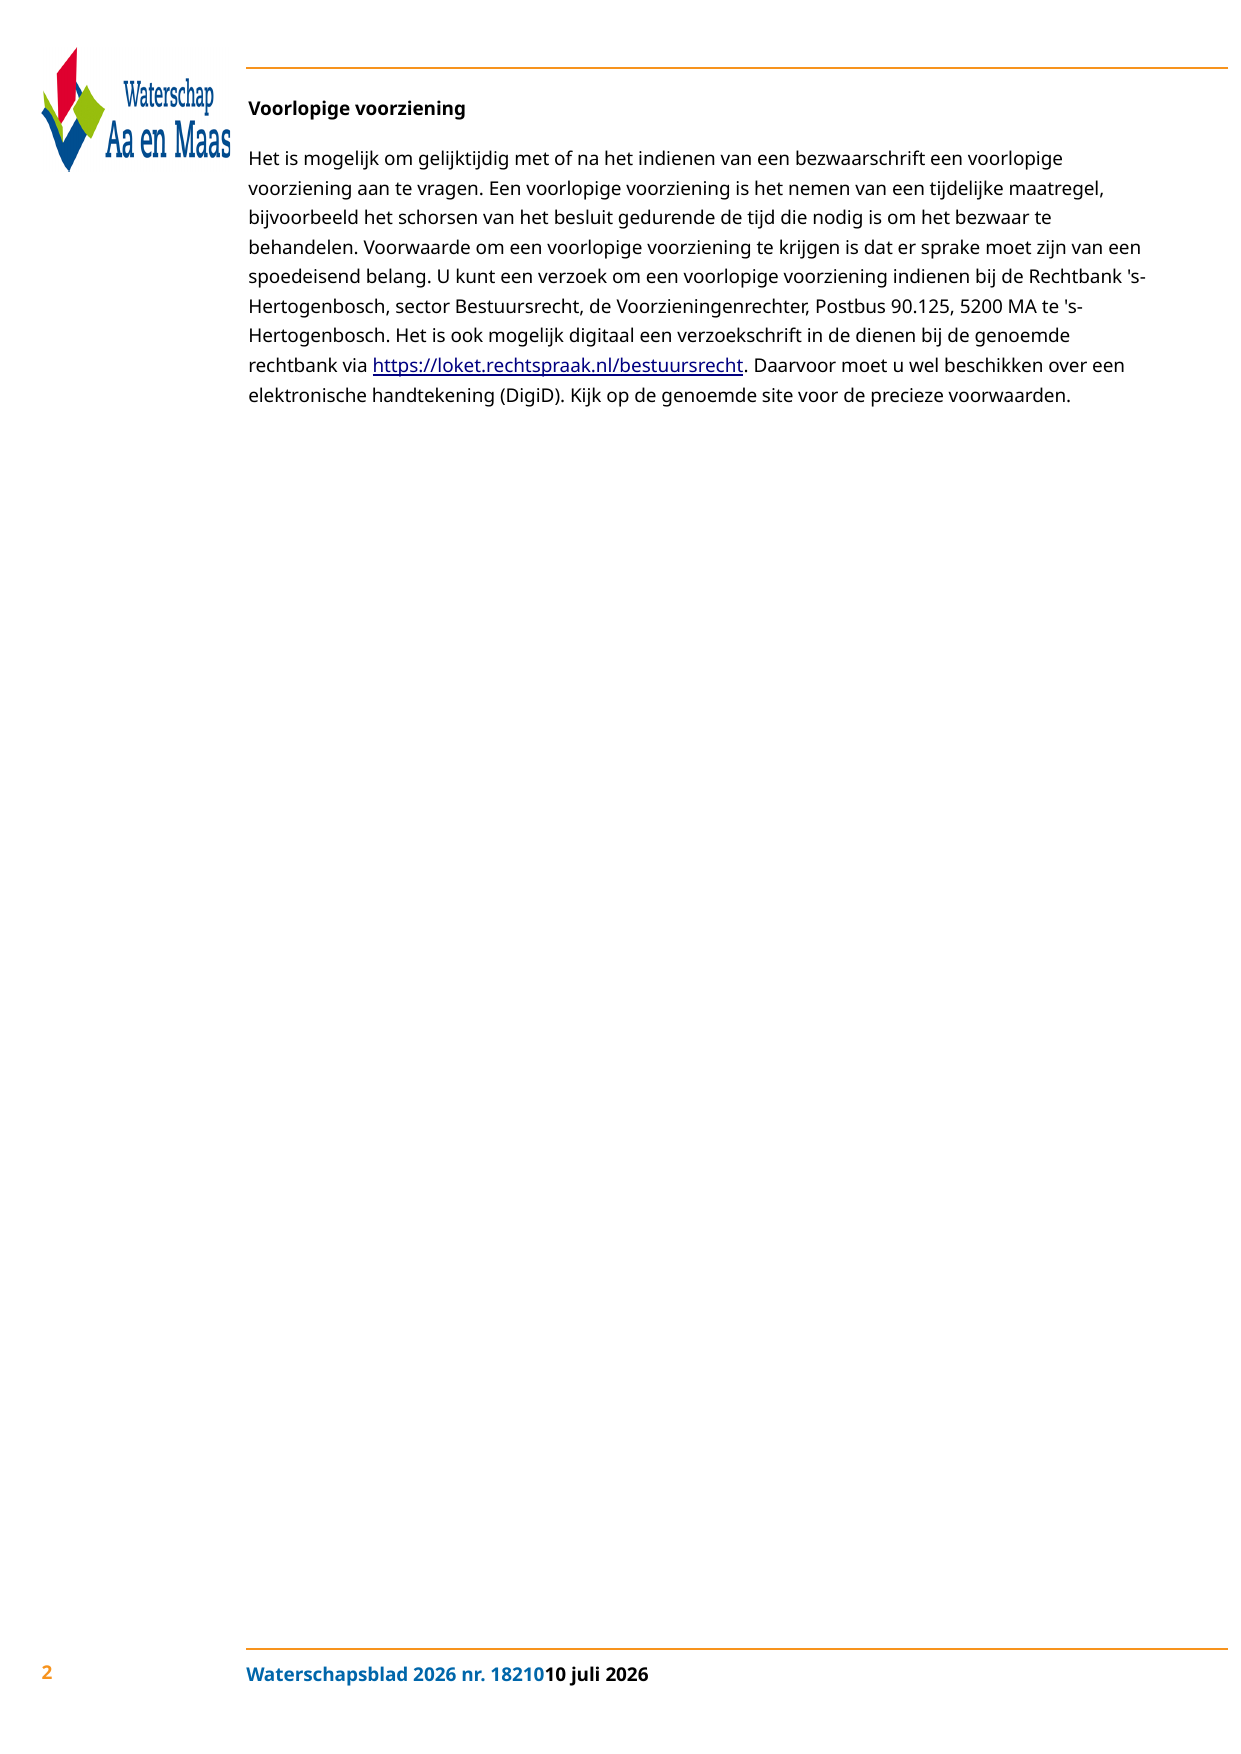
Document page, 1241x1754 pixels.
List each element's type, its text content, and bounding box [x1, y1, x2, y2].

text Het is mogelijk om gelijktijdig met of na het indienen van een bezwaarschrift een voorlopige voorziening aan te vragen. Een voorlopige voorziening is het nemen van een tijdelijke maatregel, bijvoorbeeld het schorsen van het besluit gedurende de tijd die nodig is om het bezwaar te behandelen. Voorwaarde om een voorlopige voorziening te krijgen is dat er sprake moet zijn van een spoedeisend belang. U kunt een verzoek om een voorlopige voorziening indienen bij de Rechtbank 's-Hertogenbosch, sector Bestuursrecht, de Voorzieningenrechter, Postbus 90.125, 5200 MA te 's-Hertogenbosch. Het is ook mogelijk digitaal een verzoekschrift in de dienen bij de genoemde rechtbank via https://loket.rechtspraak.nl/bestuursrecht. Daarvoor moet u wel beschikken over een elektronische handtekening (DigiD). Kijk op de genoemde site voor de precieze voorwaarden. [248, 145, 1152, 408]
picture [41, 47, 231, 172]
text Voorlopige voorziening [248, 95, 1152, 121]
